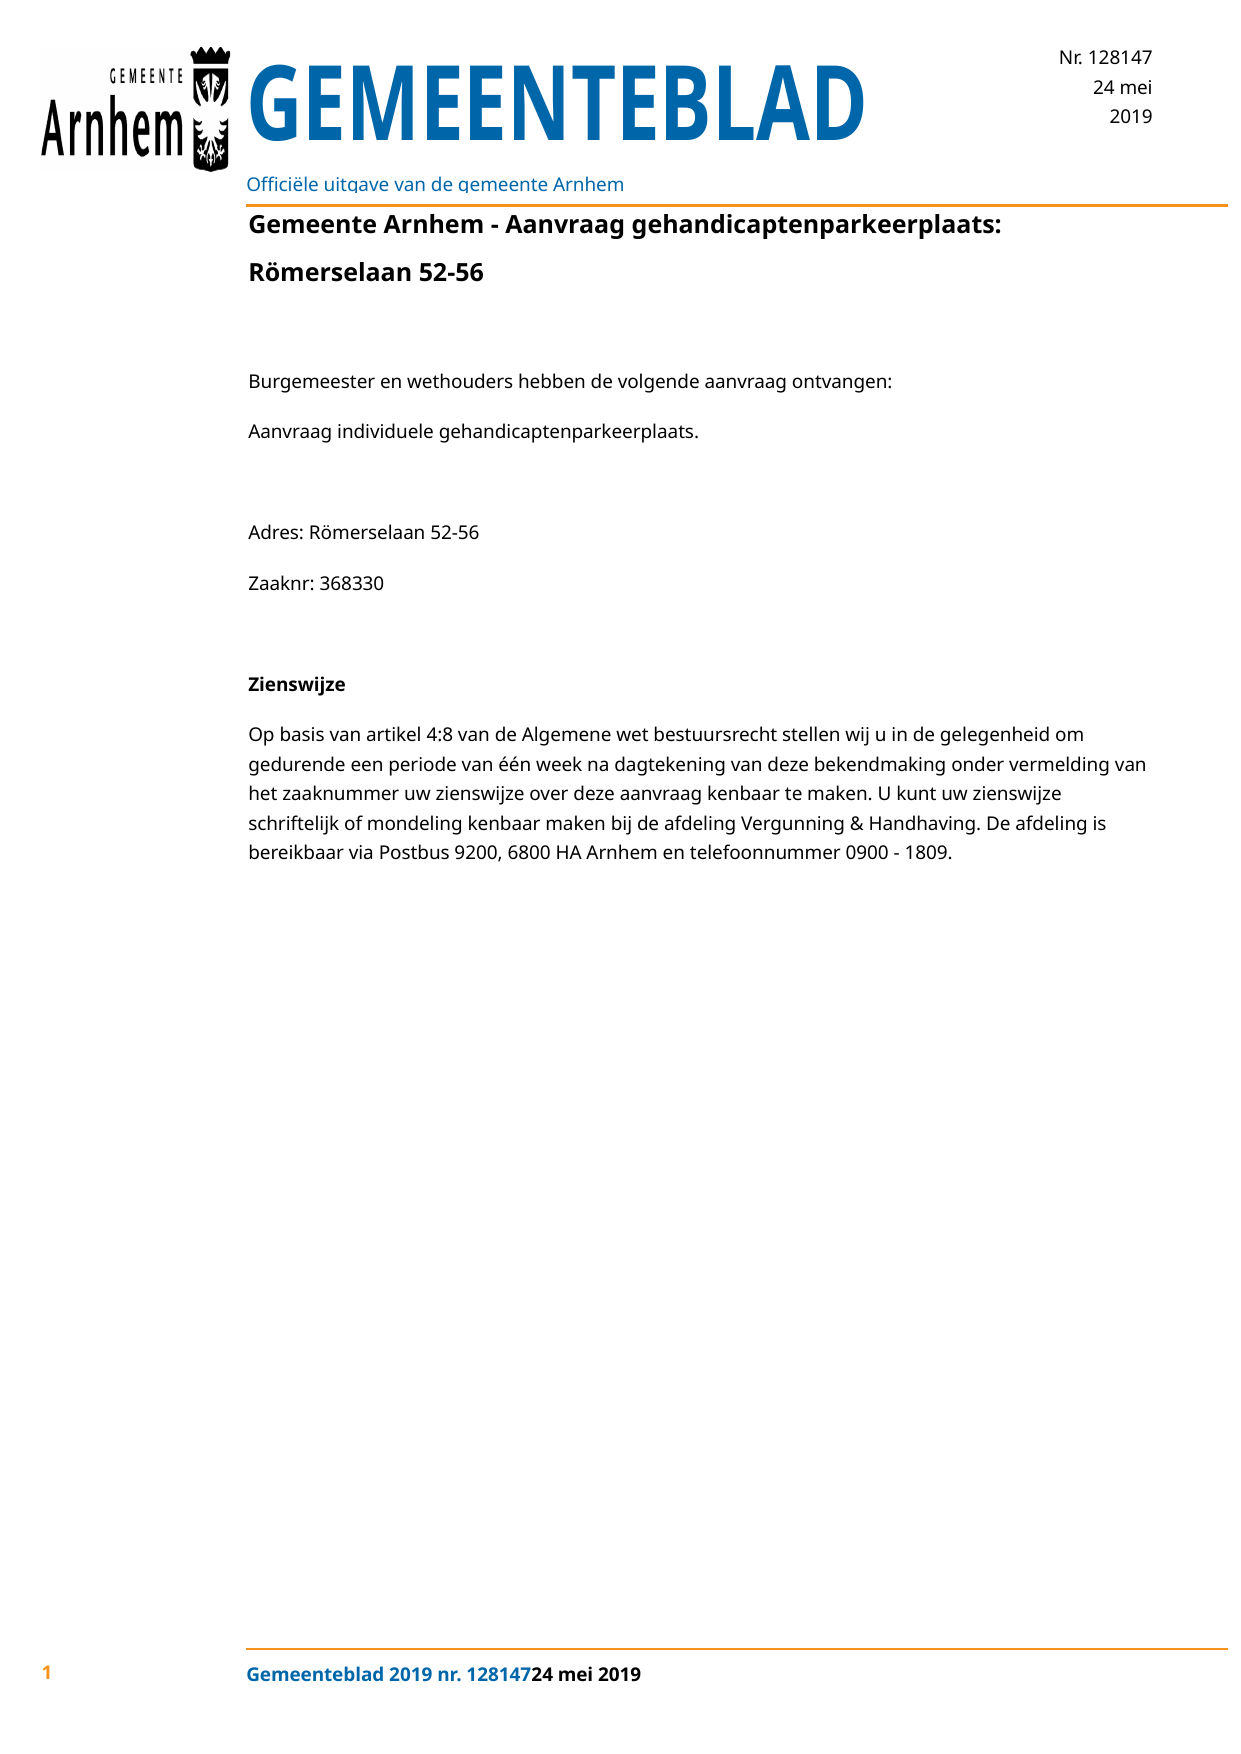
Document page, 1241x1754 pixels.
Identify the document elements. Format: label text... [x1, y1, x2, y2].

text Zaaknr: 368330 [248, 570, 1152, 596]
text Gemeente Arnhem - Aanvraag gehandicaptenparkeerplaats: Römerselaan 52-56 [248, 207, 1152, 288]
text Zienswijze [248, 671, 1152, 697]
picture [41, 47, 231, 172]
text Adres: Römerselaan 52-56 [248, 519, 1152, 545]
text Op basis van artikel 4:8 van de Algemene wet bestuursrecht stellen wij u in de gelegenheid om gedurende een periode van één week na dagtekening van deze bekendmaking onder vermelding van het zaaknummer uw zienswijze over deze aanvraag kenbaar te maken. U kunt uw zienswijze schriftelijk of mondeling kenbaar maken bij de afdeling Vergunning & Handhaving. De afdeling is bereikbaar via Postbus 9200, 6800 HA Arnhem en telefoonnummer 0900 - 1809. [248, 721, 1152, 865]
text Burgemeester en wethouders hebben de volgende aanvraag ontvangen: [248, 368, 1152, 394]
text Aanvraag individuele gehandicaptenparkeerplaats. [248, 419, 1152, 444]
